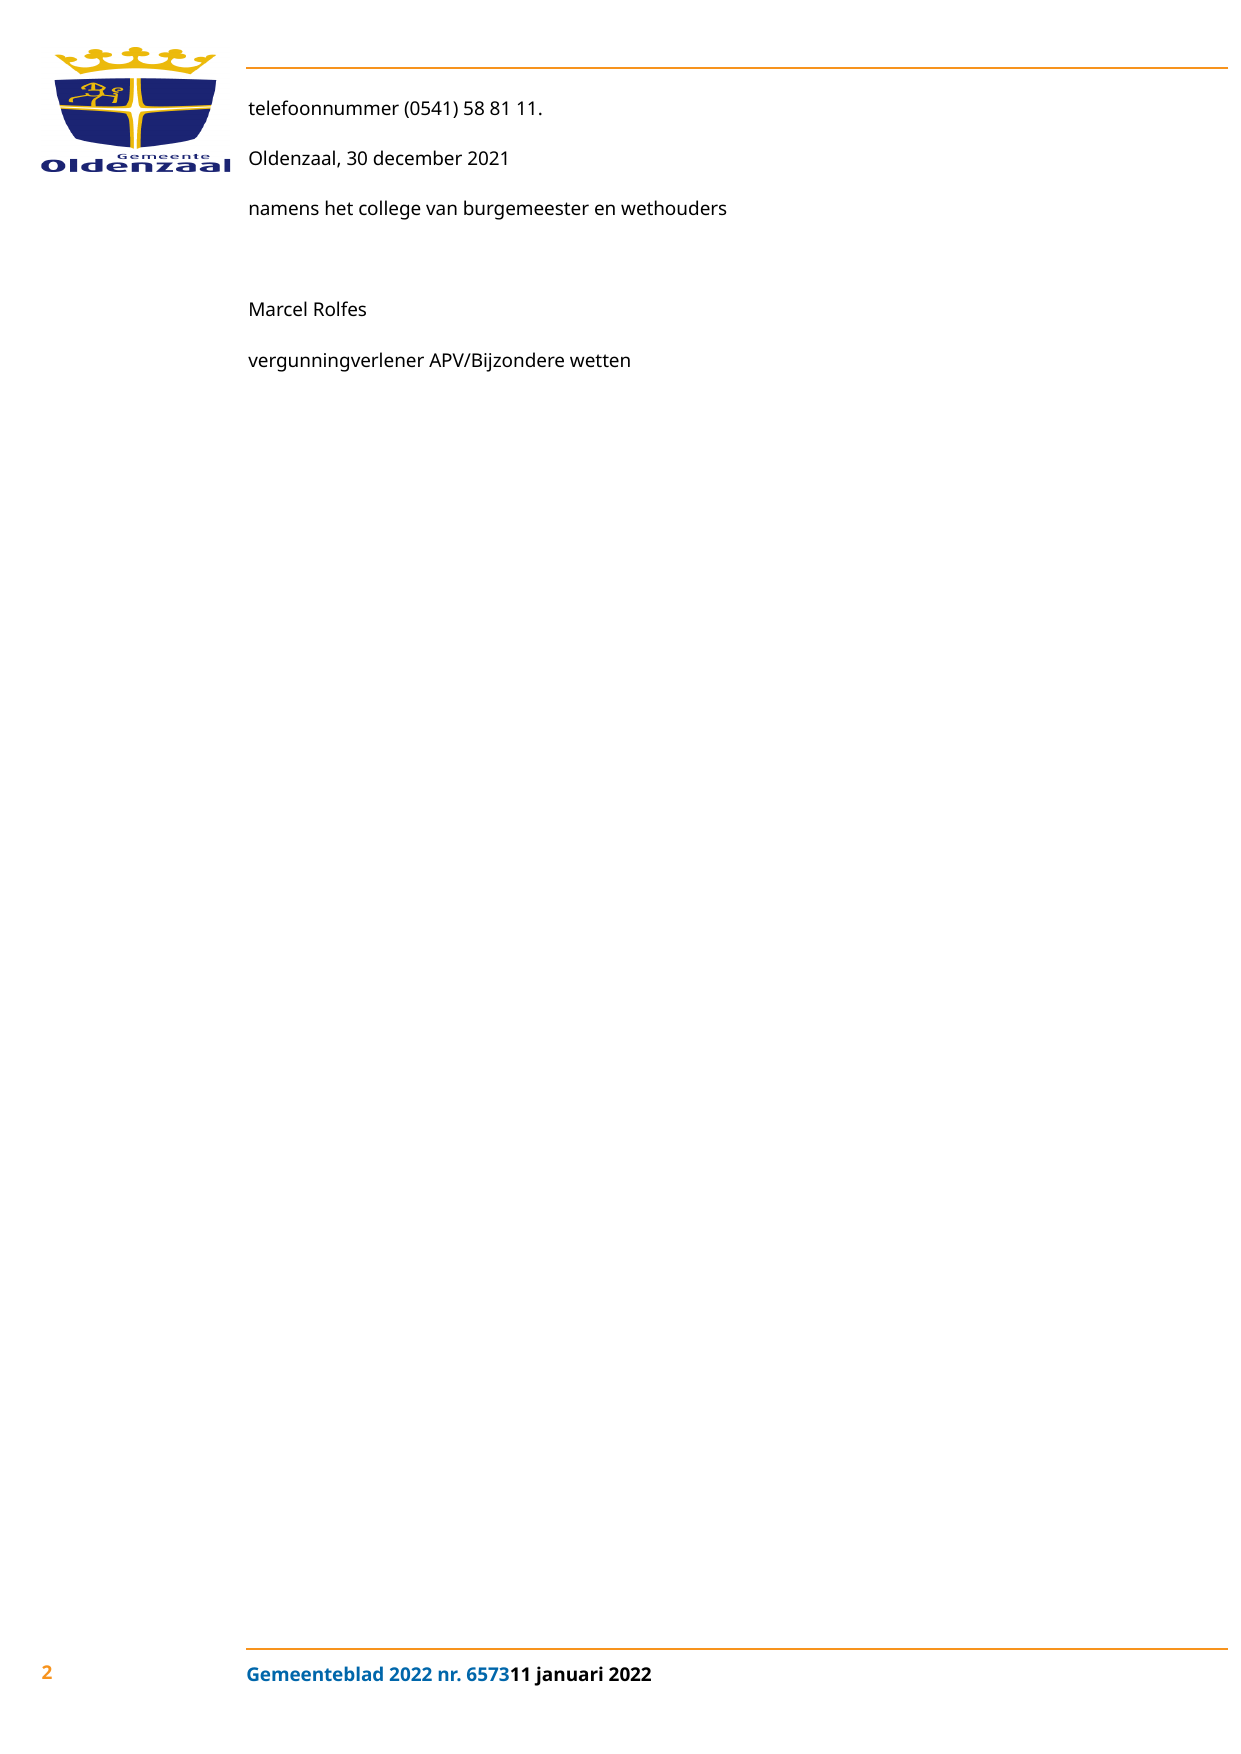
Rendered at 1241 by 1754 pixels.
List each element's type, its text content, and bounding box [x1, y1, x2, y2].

text namens het college van burgemeester en wethouders [248, 196, 1152, 221]
text Oldenzaal, 30 december 2021 [248, 145, 1152, 171]
picture [41, 47, 231, 172]
text vergunningverlener APV/Bijzondere wetten [248, 347, 1152, 373]
text telefoonnummer (0541) 58 81 11. [248, 95, 1152, 121]
text Marcel Rolfes [248, 296, 1152, 322]
